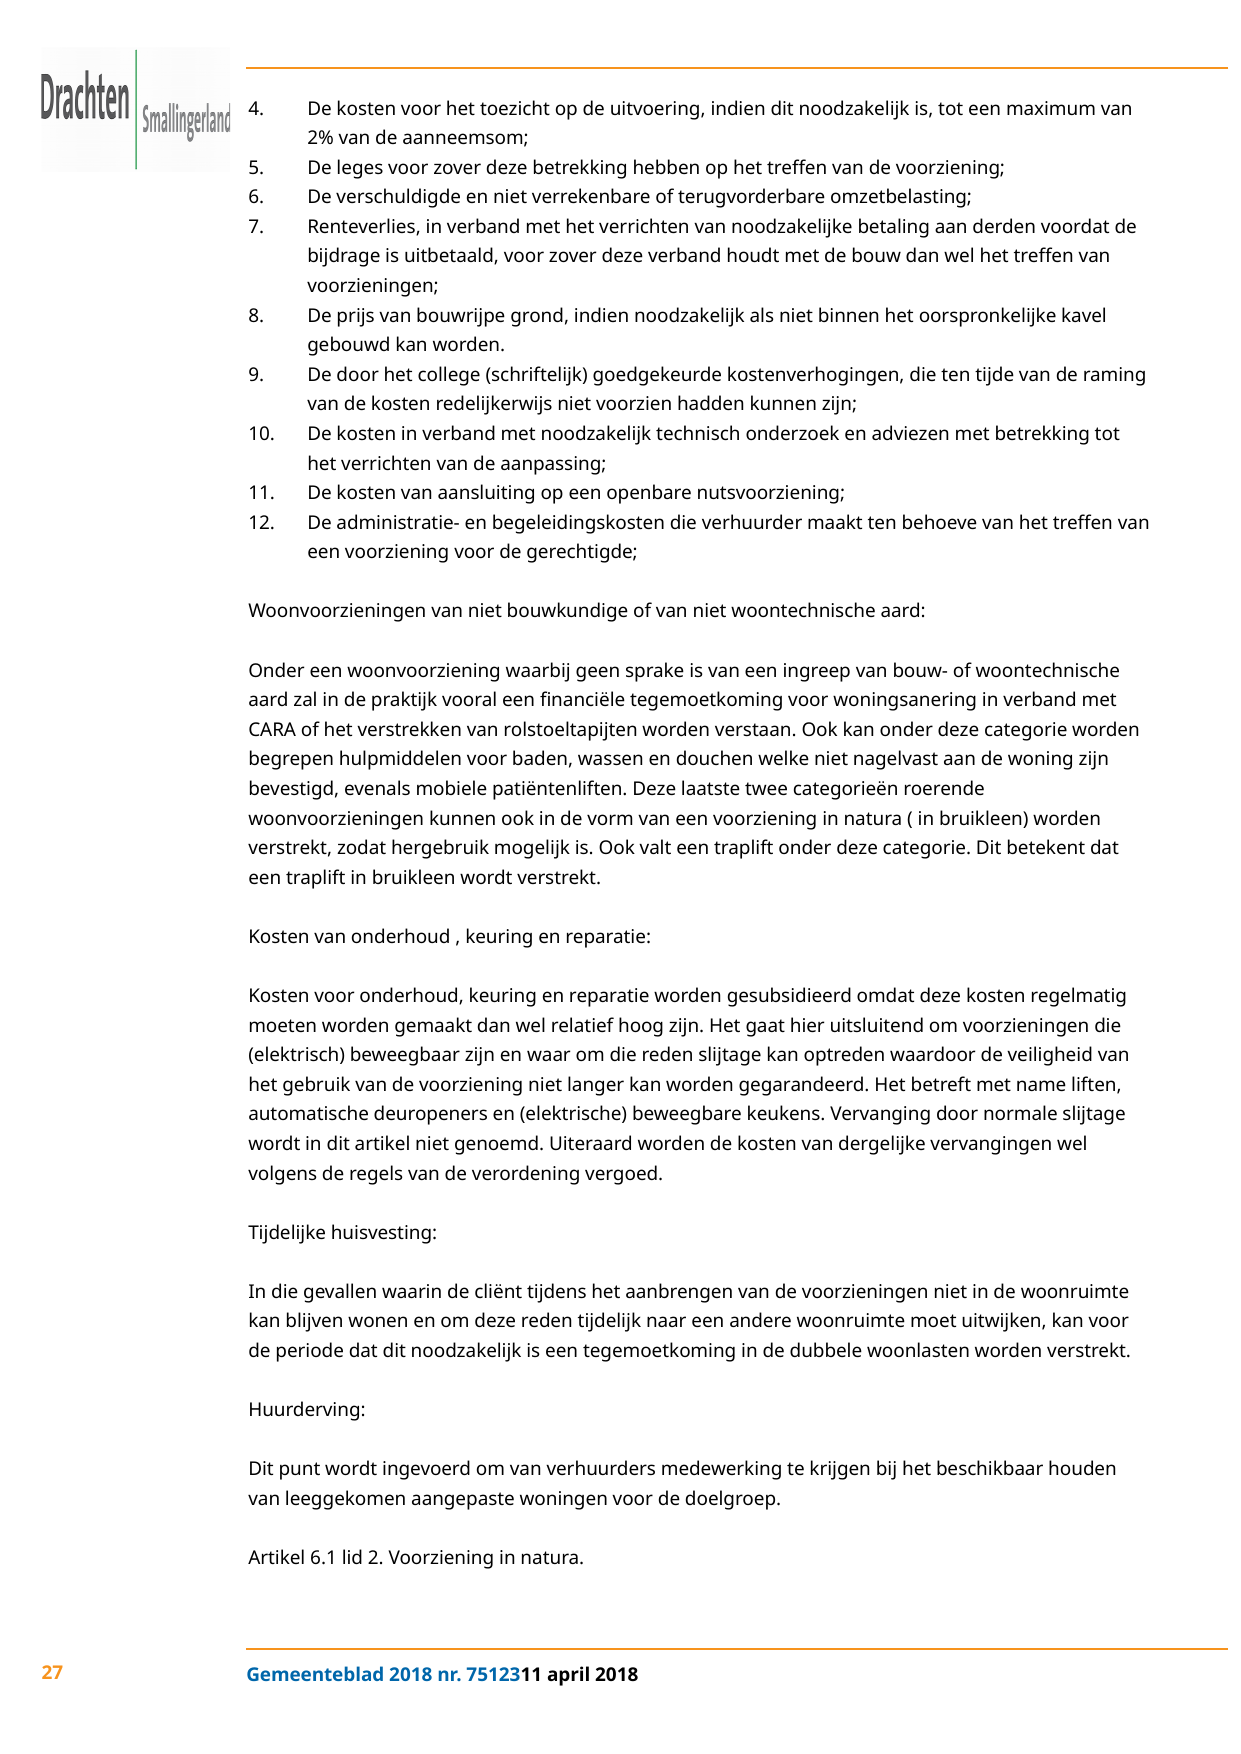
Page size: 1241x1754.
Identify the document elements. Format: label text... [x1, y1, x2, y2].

list De administratie- en begeleidingskosten die verhuurder maakt ten behoeve van het treffen van een voorziening voor de gerechtigde; [248, 509, 1152, 564]
text Dit punt wordt ingevoerd om van verhuurders medewerking te krijgen bij het beschikbaar houden van leeggekomen aangepaste woningen voor de doelgroep. [248, 1456, 1152, 1511]
list De leges voor zover deze betrekking hebben op het treffen van de voorziening; [248, 154, 1152, 180]
text Kosten voor onderhoud, keuring en reparatie worden gesubsidieerd omdat deze kosten regelmatig moeten worden gemaakt dan wel relatief hoog zijn. Het gaat hier uitsluitend om voorzieningen die (elektrisch) beweegbaar zijn en waar om die reden slijtage kan optreden waardoor de veiligheid van het gebruik van de voorziening niet langer kan worden gegarandeerd. Het betreft met name liften, automatische deuropeners en (elektrische) beweegbare keukens. Vervanging door normale slijtage wordt in dit artikel niet genoemd. Uiteraard worden de kosten van dergelijke vervangingen wel volgens de regels van de verordening vergoed. [248, 982, 1152, 1186]
text Huurderving: [248, 1396, 1152, 1422]
list De kosten voor het toezicht op de uitvoering, indien dit noodzakelijk is, tot een maximum van 2% van de aanneemsom; [248, 95, 1152, 150]
text Tijdelijke huisvesting: [248, 1219, 1152, 1245]
list De kosten in verband met noodzakelijk technisch onderzoek en adviezen met betrekking tot het verrichten van de aanpassing; [248, 420, 1152, 476]
picture [41, 47, 231, 172]
text Kosten van onderhoud , keuring en reparatie: [248, 923, 1152, 949]
list Renteverlies, in verband met het verrichten van noodzakelijke betaling aan derden voordat de bijdrage is uitbetaald, voor zover deze verband houdt met de bouw dan wel het treffen van voorzieningen; [248, 213, 1152, 298]
list De verschuldigde en niet verrekenbare of terugvorderbare omzetbelasting; [248, 183, 1152, 209]
text In die gevallen waarin de cliënt tijdens het aanbrengen van de voorzieningen niet in de woonruimte kan blijven wonen en om deze reden tijdelijk naar een andere woonruimte moet uitwijken, kan voor de periode dat dit noodzakelijk is een tegemoetkoming in de dubbele woonlasten worden verstrekt. [248, 1278, 1152, 1363]
list De prijs van bouwrijpe grond, indien noodzakelijk als niet binnen het oorspronkelijke kavel gebouwd kan worden. [248, 302, 1152, 357]
text Onder een woonvoorziening waarbij geen sprake is van een ingreep van bouw- of woontechnische aard zal in de praktijk vooral een financiële tegemoetkoming voor woningsanering in verband met CARA of het verstrekken van rolstoeltapijten worden verstaan. Ook kan onder deze categorie worden begrepen hulpmiddelen voor baden, wassen en douchen welke niet nagelvast aan de woning zijn bevestigd, evenals mobiele patiëntenliften. Deze laatste twee categorieën roerende woonvoorzieningen kunnen ook in de vorm van een voorziening in natura ( in bruikleen) worden verstrekt, zodat hergebruik mogelijk is. Ook valt een traplift onder deze categorie. Dit betekent dat een traplift in bruikleen wordt verstrekt. [248, 657, 1152, 890]
list De door het college (schriftelijk) goedgekeurde kostenverhogingen, die ten tijde van de raming van de kosten redelijkerwijs niet voorzien hadden kunnen zijn; [248, 361, 1152, 416]
text Artikel 6.1 lid 2. Voorziening in natura. [248, 1544, 1152, 1570]
list De kosten van aansluiting op een openbare nutsvoorziening; [248, 479, 1152, 505]
text Woonvoorzieningen van niet bouwkundige of van niet woontechnische aard: [248, 598, 1152, 623]
